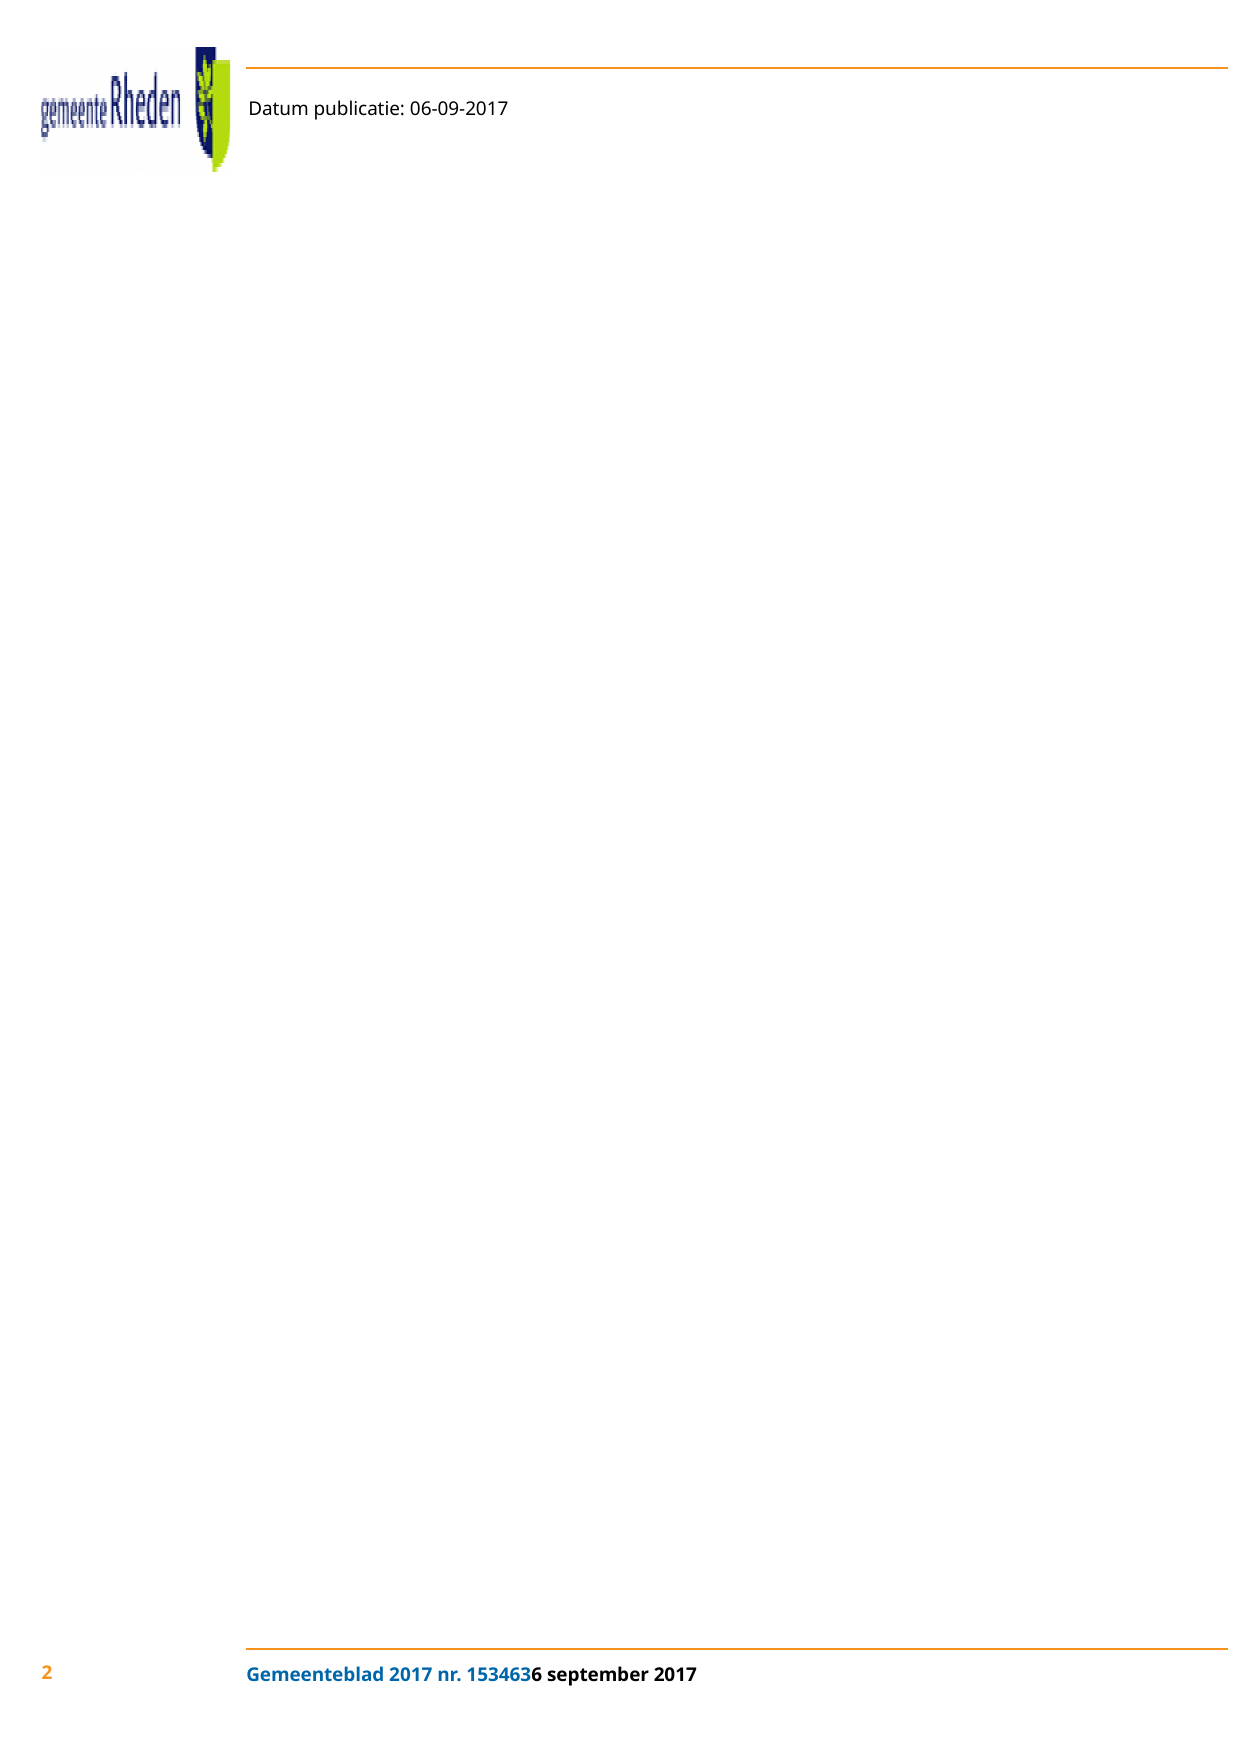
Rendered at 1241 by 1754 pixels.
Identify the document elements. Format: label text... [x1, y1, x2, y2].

text Datum publicatie: 06-09-2017 [248, 95, 1152, 121]
picture [41, 47, 231, 172]
